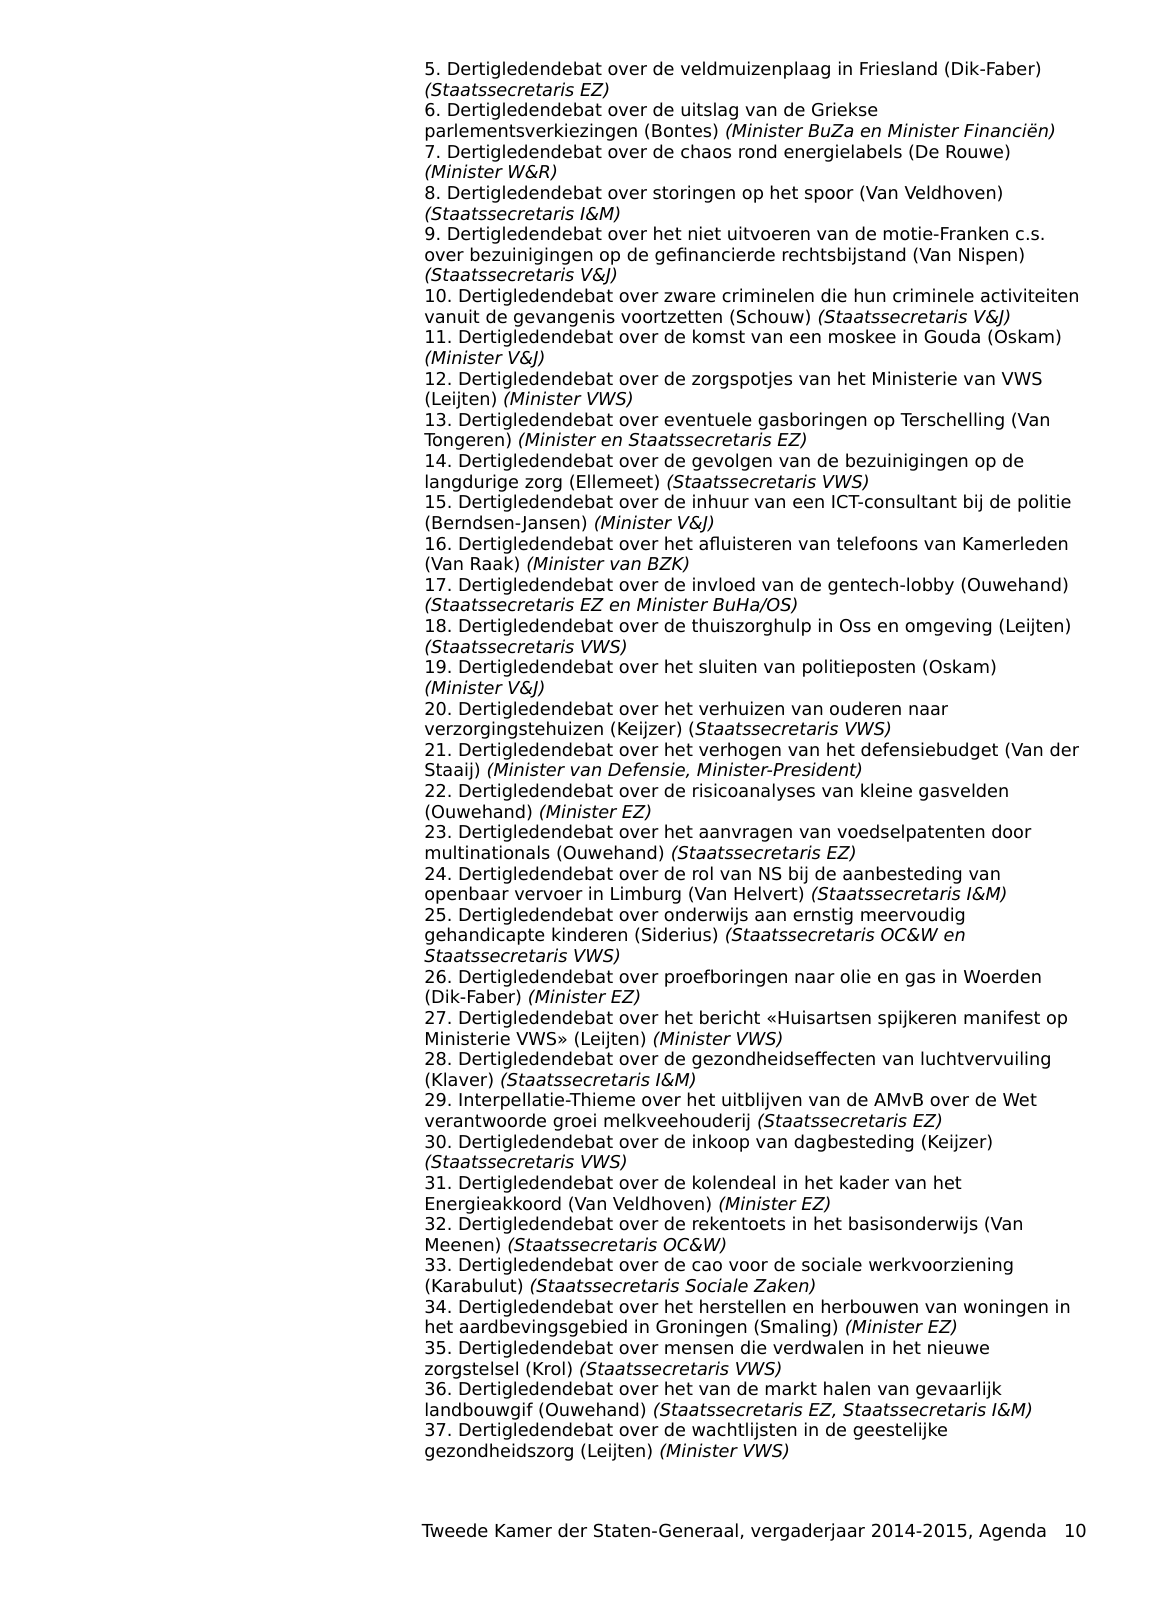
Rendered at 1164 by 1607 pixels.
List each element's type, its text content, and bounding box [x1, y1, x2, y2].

table_cell [77, 369, 401, 410]
table_cell 24. Dertigledendebat over de rol van NS bij de aanbesteding van openbaar vervoer in Limburg (Van Helvert) (Staatssecretaris I&M) [418, 864, 1087, 905]
table_cell [77, 1338, 401, 1379]
table_cell [77, 142, 401, 183]
table_cell [401, 1338, 418, 1379]
table_cell [401, 451, 418, 492]
table_cell 27. Dertigledendebat over het bericht «Huisartsen spijkeren manifest op Ministerie VWS» (Leijten) (Minister VWS) [418, 1008, 1087, 1049]
table_cell 15. Dertigledendebat over de inhuur van een ICT-consultant bij de politie (Berndsen-Jansen) (Minister V&J) [418, 492, 1087, 533]
table_cell [77, 183, 401, 224]
table_cell [77, 1173, 401, 1214]
table_cell [401, 864, 418, 905]
table_cell [77, 740, 401, 781]
table_cell 13. Dertigledendebat over eventuele gasboringen op Terschelling (Van Tongeren) (Minister en Staatssecretaris EZ) [418, 410, 1087, 451]
table_cell [401, 1214, 418, 1255]
table_cell 30. Dertigledendebat over de inkoop van dagbesteding (Keijzer) (Staatssecretaris VWS) [418, 1132, 1087, 1173]
table_cell 26. Dertigledendebat over proefboringen naar olie en gas in Woerden (Dik-Faber) (Minister EZ) [418, 967, 1087, 1008]
table_cell 37. Dertigledendebat over de wachtlijsten in de geestelijke gezondheidszorg (Leijten) (Minister VWS) [418, 1420, 1087, 1462]
table_cell [401, 740, 418, 781]
table_cell [77, 1297, 401, 1338]
table_cell [77, 822, 401, 863]
table_cell 31. Dertigledendebat over de kolendeal in het kader van het Energieakkoord (Van Veldhoven) (Minister EZ) [418, 1173, 1087, 1214]
table_cell [77, 492, 401, 533]
table_cell [401, 1090, 418, 1132]
table_cell [77, 967, 401, 1008]
table_cell 35. Dertigledendebat over mensen die verdwalen in het nieuwe zorgstelsel (Krol) (Staatssecretaris VWS) [418, 1338, 1087, 1379]
table_cell [401, 183, 418, 224]
table_cell [401, 1297, 418, 1338]
table_cell [77, 657, 401, 698]
table_cell [401, 1379, 418, 1420]
table_cell 14. Dertigledendebat over de gevolgen van de bezuinigingen op de langdurige zorg (Ellemeet) (Staatssecretaris VWS) [418, 451, 1087, 492]
table_cell [77, 451, 401, 492]
table_cell [401, 492, 418, 533]
table_cell [401, 657, 418, 698]
table_cell 6. Dertigledendebat over de uitslag van de Griekse parlementsverkiezingen (Bontes) (Minister BuZa en Minister Financiën) [418, 100, 1087, 142]
table_cell 22. Dertigledendebat over de risicoanalyses van kleine gasvelden (Ouwehand) (Minister EZ) [418, 781, 1087, 822]
table_cell 25. Dertigledendebat over onderwijs aan ernstig meervoudig gehandicapte kinderen (Siderius) (Staatssecretaris OC&W en Staatssecretaris VWS) [418, 905, 1087, 967]
table_cell [77, 905, 401, 967]
table_cell [77, 699, 401, 740]
table_cell [401, 967, 418, 1008]
table_cell [77, 1379, 401, 1420]
table_cell [77, 410, 401, 451]
table_cell [77, 224, 401, 286]
table_cell [77, 286, 401, 327]
table_cell [401, 1420, 418, 1462]
table_cell [401, 327, 418, 368]
table_cell 23. Dertigledendebat over het aanvragen van voedselpatenten door multinationals (Ouwehand) (Staatssecretaris EZ) [418, 822, 1087, 863]
table_cell [401, 142, 418, 183]
table_cell [401, 781, 418, 822]
table_cell 11. Dertigledendebat over de komst van een moskee in Gouda (Oskam) (Minister V&J) [418, 327, 1087, 368]
table_cell [401, 369, 418, 410]
table_cell [77, 100, 401, 142]
table_cell [77, 59, 401, 100]
table_cell 18. Dertigledendebat over de thuiszorghulp in Oss en omgeving (Leijten) (Staatssecretaris VWS) [418, 616, 1087, 657]
table_cell [77, 781, 401, 822]
table_cell [77, 1090, 401, 1132]
table_cell 29. Interpellatie-Thieme over het uitblijven van de AMvB over de Wet verantwoorde groei melkveehouderij (Staatssecretaris EZ) [418, 1090, 1087, 1132]
table_cell [77, 1132, 401, 1173]
table_cell [77, 616, 401, 657]
table_cell 36. Dertigledendebat over het van de markt halen van gevaarlijk landbouwgif (Ouwehand) (Staatssecretaris EZ, Staatssecretaris I&M) [418, 1379, 1087, 1420]
table_cell [401, 534, 418, 575]
table_cell [77, 1214, 401, 1255]
table_cell 32. Dertigledendebat over de rekentoets in het basisonderwijs (Van Meenen) (Staatssecretaris OC&W) [418, 1214, 1087, 1255]
table_cell [401, 224, 418, 286]
table_cell [77, 575, 401, 616]
table_cell [401, 905, 418, 967]
table_cell [77, 327, 401, 368]
table_cell 16. Dertigledendebat over het afluisteren van telefoons van Kamerleden (Van Raak) (Minister van BZK) [418, 534, 1087, 575]
table_cell [401, 1173, 418, 1214]
table_cell 12. Dertigledendebat over de zorgspotjes van het Ministerie van VWS (Leijten) (Minister VWS) [418, 369, 1087, 410]
table_cell 28. Dertigledendebat over de gezondheidseffecten van luchtvervuiling (Klaver) (Staatssecretaris I&M) [418, 1049, 1087, 1090]
table_cell [401, 100, 418, 142]
table_cell 33. Dertigledendebat over de cao voor de sociale werkvoorziening (Karabulut) (Staatssecretaris Sociale Zaken) [418, 1255, 1087, 1297]
table_cell [77, 1049, 401, 1090]
table_cell [401, 1255, 418, 1297]
table_cell [401, 1008, 418, 1049]
table_cell 10. Dertigledendebat over zware criminelen die hun criminele activiteiten vanuit de gevangenis voortzetten (Schouw) (Staatssecretaris V&J) [418, 286, 1087, 327]
table_cell [401, 1132, 418, 1173]
table_cell [401, 286, 418, 327]
table_cell [77, 1420, 401, 1462]
table_cell 21. Dertigledendebat over het verhogen van het defensiebudget (Van der Staaij) (Minister van Defensie, Minister-President) [418, 740, 1087, 781]
table_cell [401, 699, 418, 740]
table_cell [401, 1049, 418, 1090]
table_cell [77, 864, 401, 905]
table_cell [401, 822, 418, 863]
table_cell [77, 534, 401, 575]
table_cell [77, 1008, 401, 1049]
table_cell [401, 616, 418, 657]
table_cell 19. Dertigledendebat over het sluiten van politieposten (Oskam) (Minister V&J) [418, 657, 1087, 698]
table_cell 7. Dertigledendebat over de chaos rond energielabels (De Rouwe) (Minister W&R) [418, 142, 1087, 183]
table_cell [401, 575, 418, 616]
table_cell 8. Dertigledendebat over storingen op het spoor (Van Veldhoven) (Staatssecretaris I&M) [418, 183, 1087, 224]
table_cell 5. Dertigledendebat over de veldmuizenplaag in Friesland (Dik-Faber) (Staatssecretaris EZ) [418, 59, 1087, 100]
table_cell [77, 1255, 401, 1297]
table_cell 9. Dertigledendebat over het niet uitvoeren van de motie-Franken c.s. over bezuinigingen op de gefinancierde rechtsbijstand (Van Nispen) (Staatssecretaris V&J) [418, 224, 1087, 286]
table_cell 17. Dertigledendebat over de invloed van de gentech-lobby (Ouwehand) (Staatssecretaris EZ en Minister BuHa/OS) [418, 575, 1087, 616]
table_cell 20. Dertigledendebat over het verhuizen van ouderen naar verzorgingstehuizen (Keijzer) (Staatssecretaris VWS) [418, 699, 1087, 740]
table_cell [401, 410, 418, 451]
table_cell 34. Dertigledendebat over het herstellen en herbouwen van woningen in het aardbevingsgebied in Groningen (Smaling) (Minister EZ) [418, 1297, 1087, 1338]
table_cell [401, 59, 418, 100]
